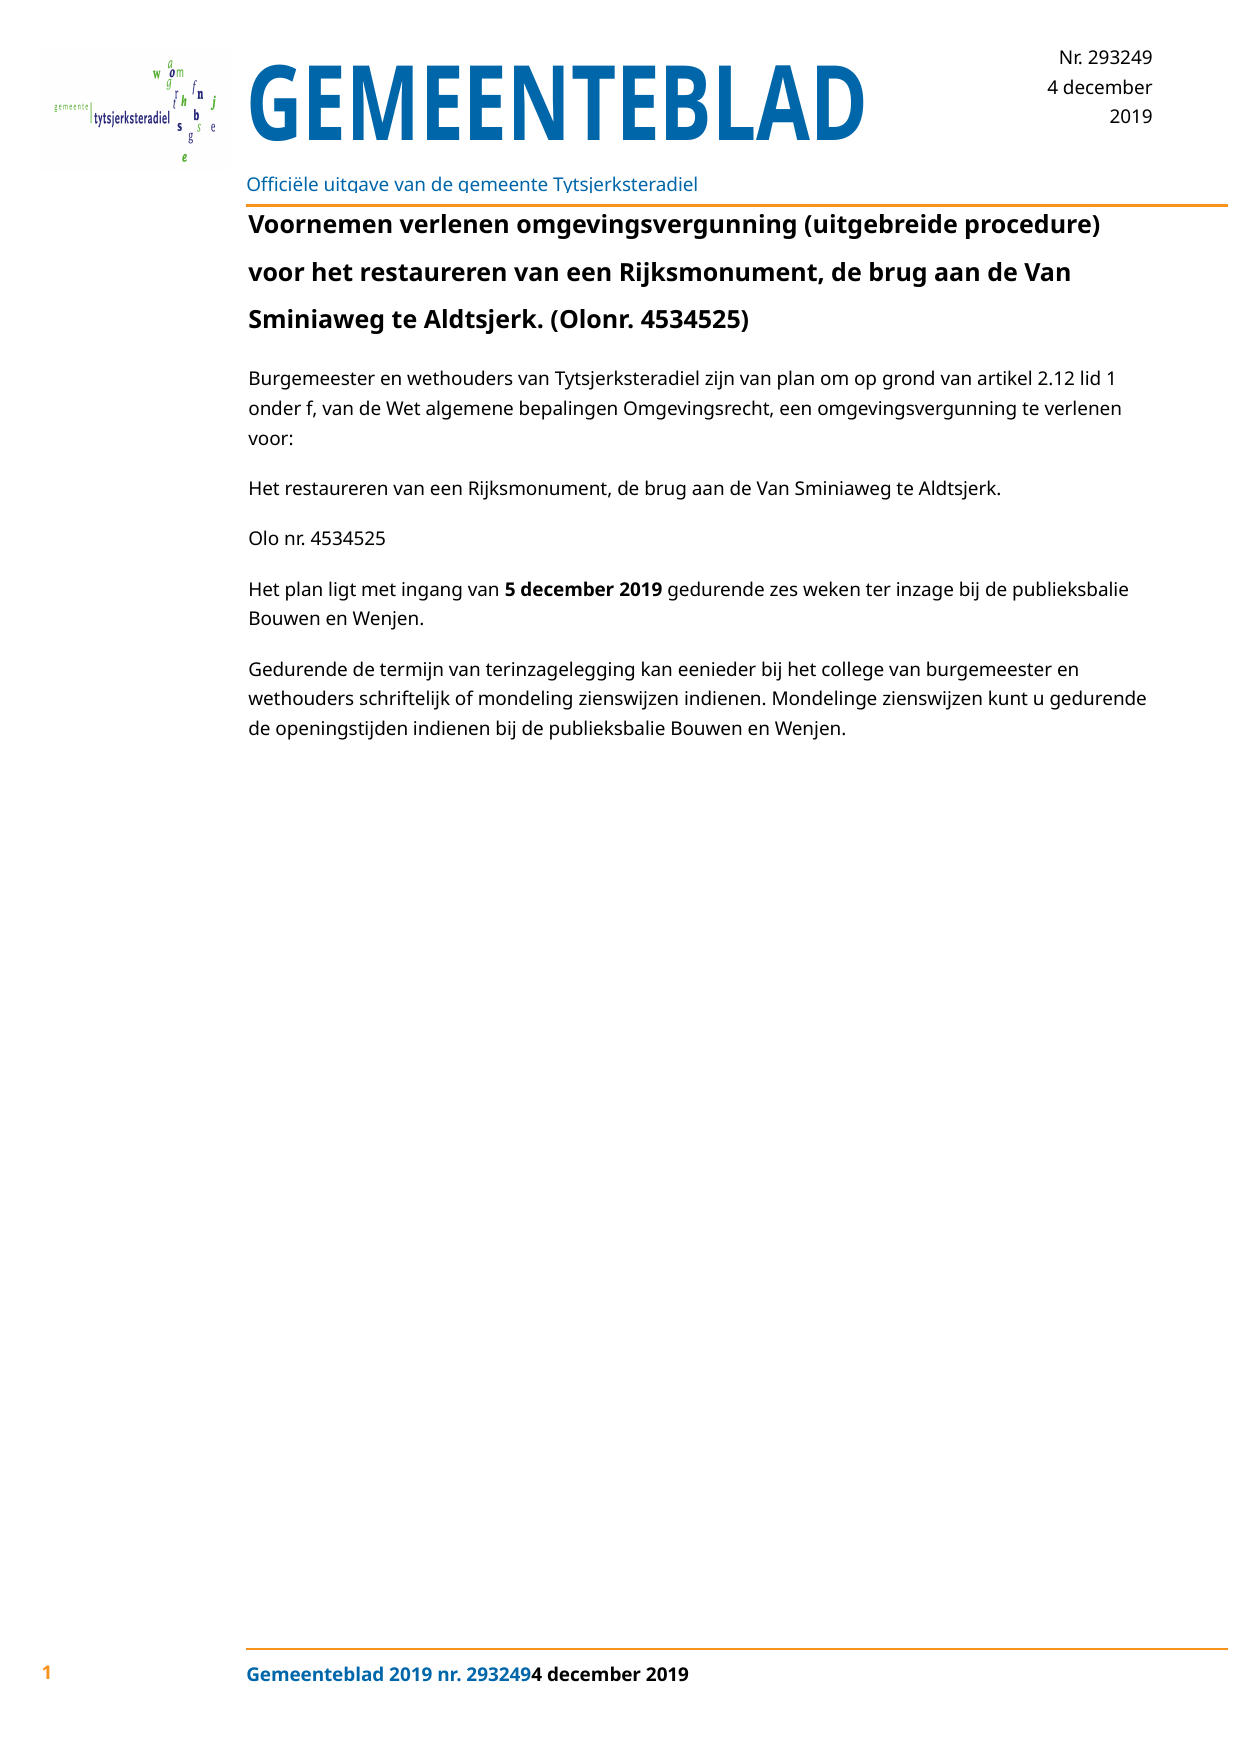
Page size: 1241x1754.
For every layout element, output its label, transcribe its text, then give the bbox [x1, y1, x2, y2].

text Olo nr. 4534525 [248, 526, 1152, 551]
picture [41, 47, 231, 172]
text Het plan ligt met ingang van 5 december 2019 gedurende zes weken ter inzage bij de publieksbalie Bouwen en Wenjen. [248, 576, 1152, 631]
text Gedurende de termijn van terinzagelegging kan eenieder bij het college van burgemeester en wethouders schriftelijk of mondeling zienswijzen indienen. Mondelinge zienswijzen kunt u gedurende de openingstijden indienen bij de publieksbalie Bouwen en Wenjen. [248, 656, 1152, 741]
text Voornemen verlenen omgevingsvergunning (uitgebreide procedure) voor het restaureren van een Rijksmonument, de brug aan de Van Sminiaweg te Aldtsjerk. (Olonr. 4534525) [248, 207, 1152, 336]
text Het restaureren van een Rijksmonument, de brug aan de Van Sminiaweg te Aldtsjerk. [248, 475, 1152, 501]
text Burgemeester en wethouders van Tytsjerksteradiel zijn van plan om op grond van artikel 2.12 lid 1 onder f, van de Wet algemene bepalingen Omgevingsrecht, een omgevingsvergunning te verlenen voor: [248, 366, 1152, 450]
